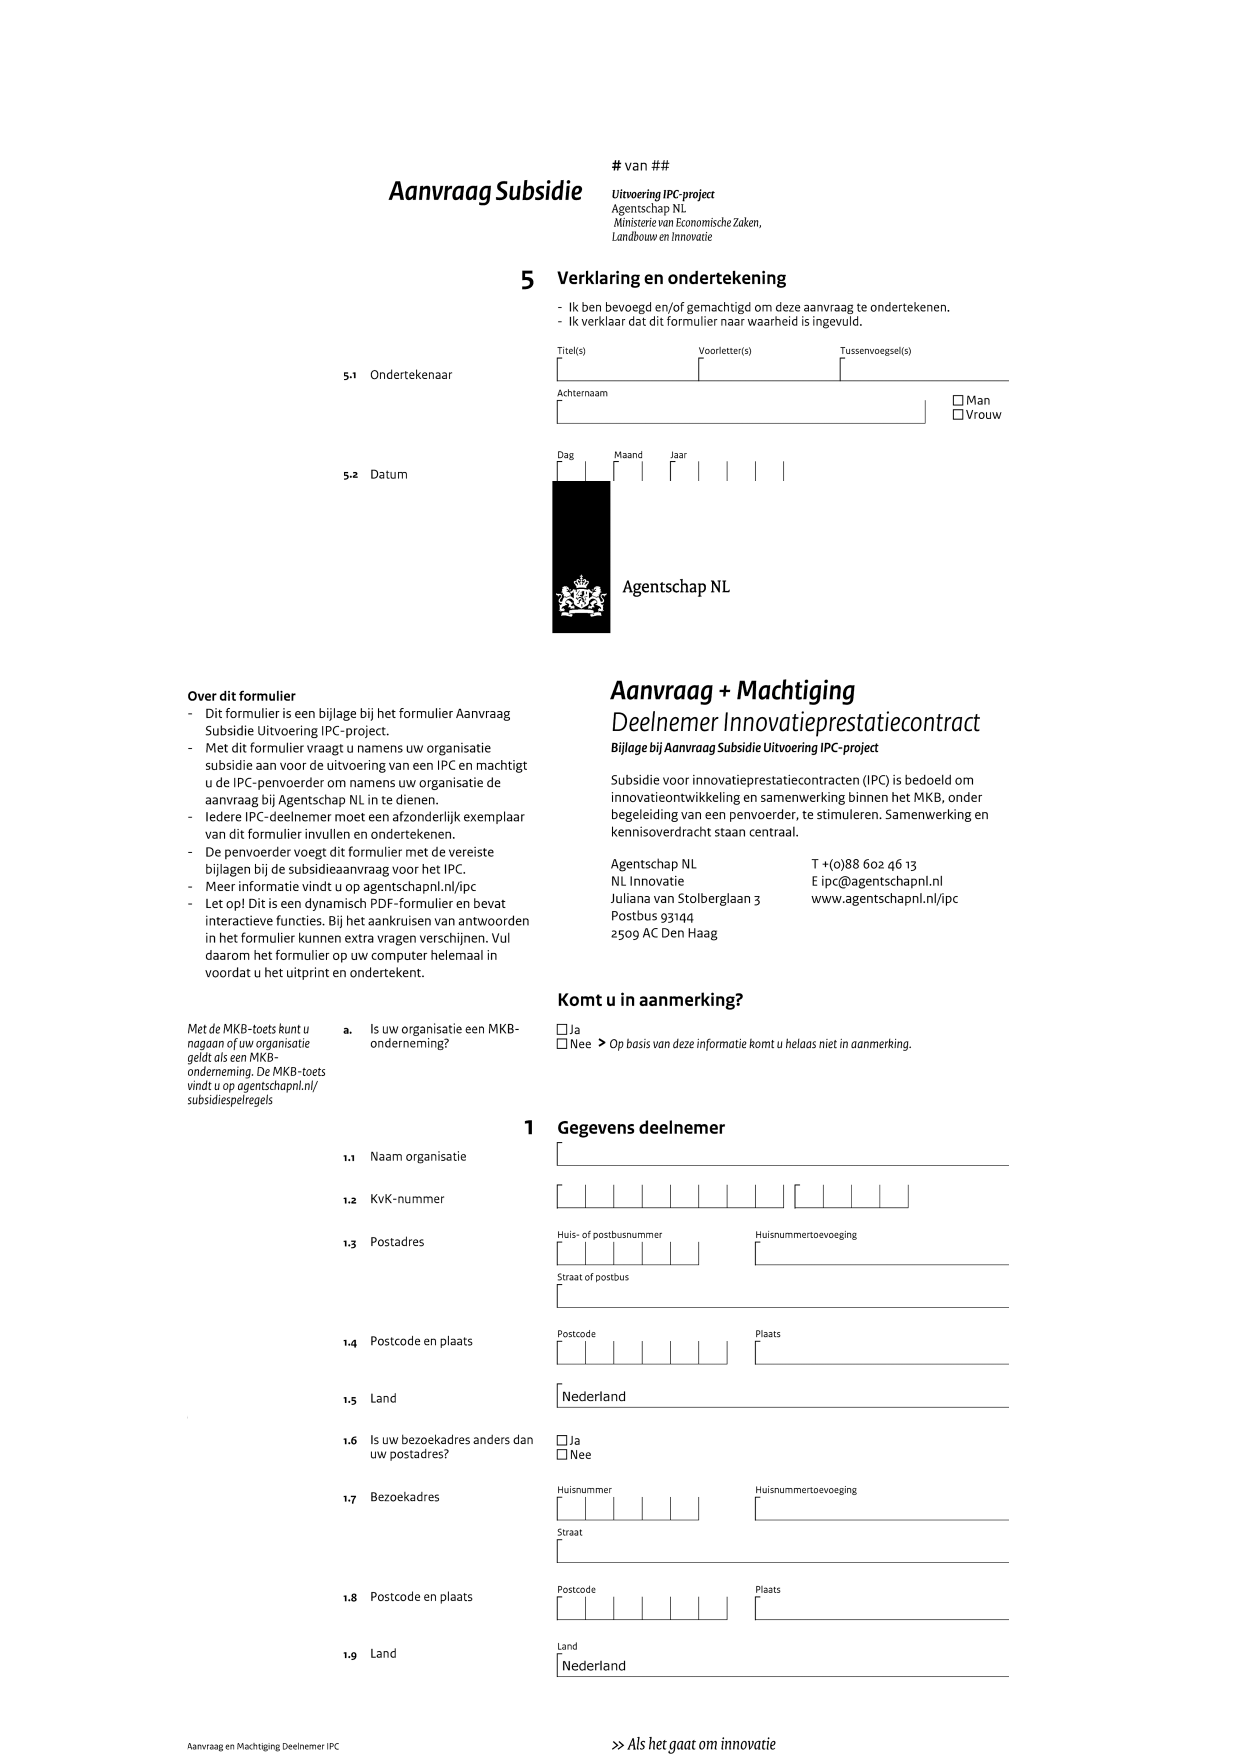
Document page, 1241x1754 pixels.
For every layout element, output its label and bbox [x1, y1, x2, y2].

picture [187, 150, 1009, 1754]
